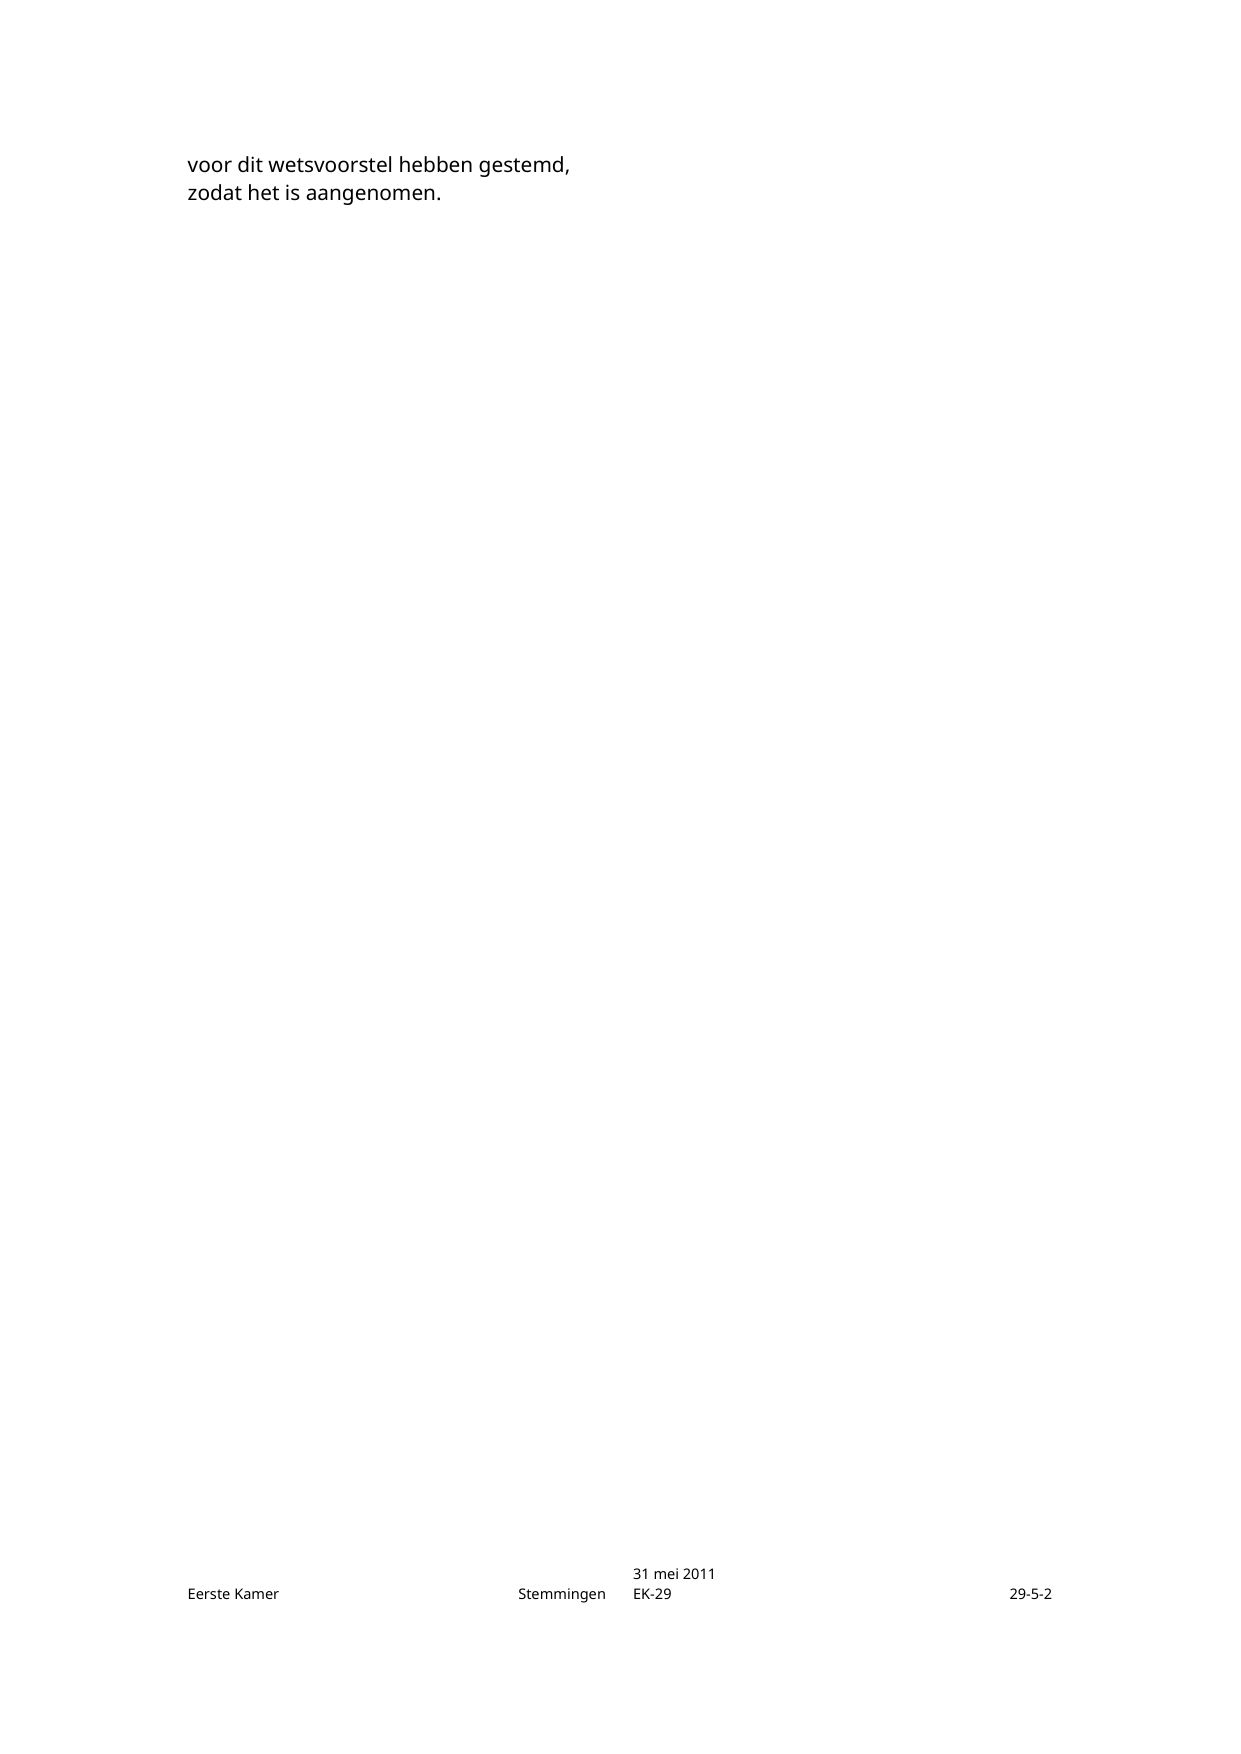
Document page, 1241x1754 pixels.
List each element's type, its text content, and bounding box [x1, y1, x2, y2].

text voor dit wetsvoorstel hebben gestemd, zodat het is aangenomen. [187, 150, 605, 207]
